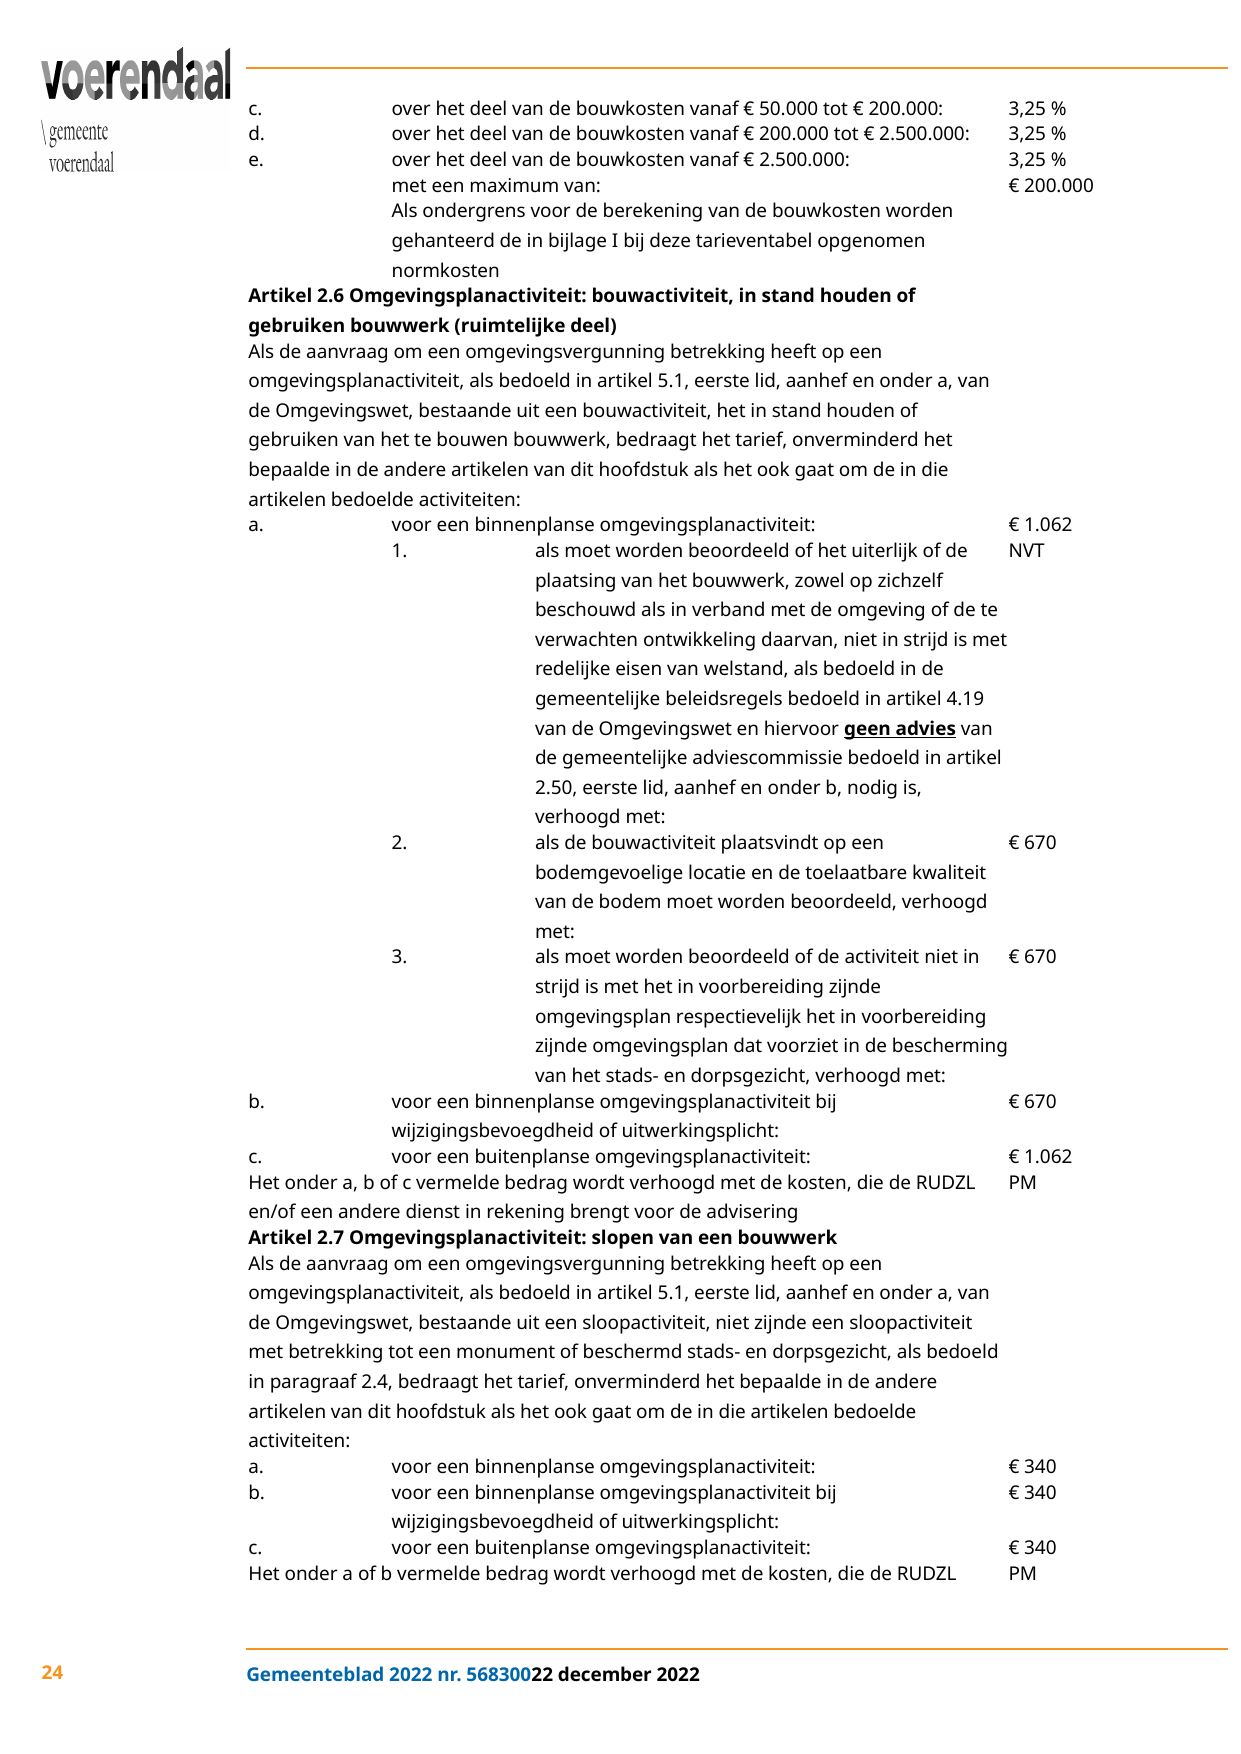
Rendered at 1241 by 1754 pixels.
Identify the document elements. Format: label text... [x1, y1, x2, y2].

table_cell [248, 198, 391, 283]
table_cell Het onder a of b vermelde bedrag wordt verhoogd met de kosten, die de RUDZL [248, 1560, 1008, 1586]
table_cell 3,25 % [1008, 95, 1152, 121]
table_cell Artikel 2.7 Omgevingsplanactiviteit: slopen van een bouwwerk [248, 1224, 1008, 1250]
table_cell b. [248, 1088, 391, 1143]
table_cell [248, 537, 391, 829]
table_cell [1008, 338, 1152, 512]
table_cell [248, 829, 391, 944]
table_cell over het deel van de bouwkosten vanaf € 200.000 tot € 2.500.000: [391, 121, 1008, 146]
table_cell voor een buitenplanse omgevingsplanactiviteit: [391, 1143, 1008, 1169]
table_cell d. [248, 121, 391, 146]
table_cell als de bouwactiviteit plaatsvindt op een bodemgevoelige locatie en de toelaatbare kwaliteit van de bodem moet worden beoordeeld, verhoogd met: [535, 829, 1008, 944]
table_cell over het deel van de bouwkosten vanaf € 50.000 tot € 200.000: [391, 95, 1008, 121]
picture [41, 47, 231, 172]
table_cell c. [248, 1534, 391, 1560]
table_cell a. [248, 1453, 391, 1479]
table_cell € 340 [1008, 1479, 1152, 1534]
table_cell [248, 172, 391, 198]
table_cell [1008, 283, 1152, 338]
table_cell voor een binnenplanse omgevingsplanactiviteit: [391, 512, 1008, 537]
table_cell Als ondergrens voor de berekening van de bouwkosten worden gehanteerd de in bijlage I bij deze tarieventabel opgenomen normkosten [391, 198, 1008, 283]
table_cell b. [248, 1479, 391, 1534]
table_cell NVT [1008, 537, 1152, 829]
table_cell Artikel 2.6 Omgevingsplanactiviteit: bouwactiviteit, in stand houden of gebruiken bouwwerk (ruimtelijke deel) [248, 283, 1008, 338]
table_cell [1008, 1224, 1152, 1250]
table_cell c. [248, 95, 391, 121]
table_cell Als de aanvraag om een omgevingsvergunning betrekking heeft op een omgevingsplanactiviteit, als bedoeld in artikel 5.1, eerste lid, aanhef en onder a, van de Omgevingswet, bestaande uit een bouwactiviteit, het in stand houden of gebruiken van het te bouwen bouwwerk, bedraagt het tarief, onverminderd het bepaalde in de andere artikelen van dit hoofdstuk als het ook gaat om de in die artikelen bedoelde activiteiten: [248, 338, 1008, 512]
table_cell € 1.062 [1008, 1143, 1152, 1169]
table_cell a. [248, 512, 391, 537]
table_cell c. [248, 1143, 391, 1169]
table_cell over het deel van de bouwkosten vanaf € 2.500.000: [391, 146, 1008, 172]
table_cell 2. [391, 829, 535, 944]
table_cell voor een binnenplanse omgevingsplanactiviteit bij wijzigingsbevoegdheid of uitwerkingsplicht: [391, 1479, 1008, 1534]
table_cell € 340 [1008, 1534, 1152, 1560]
table_cell € 670 [1008, 944, 1152, 1088]
table_cell € 340 [1008, 1453, 1152, 1479]
table_cell voor een buitenplanse omgevingsplanactiviteit: [391, 1534, 1008, 1560]
table_cell € 1.062 [1008, 512, 1152, 537]
table_cell Het onder a, b of c vermelde bedrag wordt verhoogd met de kosten, die de RUDZL en/of een andere dienst in rekening brengt voor de advisering [248, 1169, 1008, 1224]
table_cell e. [248, 146, 391, 172]
table_cell [1008, 1250, 1152, 1453]
table_cell Als de aanvraag om een omgevingsvergunning betrekking heeft op een omgevingsplanactiviteit, als bedoeld in artikel 5.1, eerste lid, aanhef en onder a, van de Omgevingswet, bestaande uit een sloopactiviteit, niet zijnde een sloopactiviteit met betrekking tot een monument of beschermd stads- en dorpsgezicht, als bedoeld in paragraaf 2.4, bedraagt het tarief, onverminderd het bepaalde in de andere artikelen van dit hoofdstuk als het ook gaat om de in die artikelen bedoelde activiteiten: [248, 1250, 1008, 1453]
table_cell [248, 944, 391, 1088]
table_cell € 200.000 [1008, 172, 1152, 198]
table_cell € 670 [1008, 829, 1152, 944]
table_cell [1008, 198, 1152, 283]
table_cell met een maximum van: [391, 172, 1008, 198]
table_cell PM [1008, 1169, 1152, 1224]
table_cell 1. [391, 537, 535, 829]
table_cell voor een binnenplanse omgevingsplanactiviteit bij wijzigingsbevoegdheid of uitwerkingsplicht: [391, 1088, 1008, 1143]
table_cell 3,25 % [1008, 146, 1152, 172]
table_cell 3,25 % [1008, 121, 1152, 146]
table_cell voor een binnenplanse omgevingsplanactiviteit: [391, 1453, 1008, 1479]
table_cell 3. [391, 944, 535, 1088]
table_cell als moet worden beoordeeld of de activiteit niet in strijd is met het in voorbereiding zijnde omgevingsplan respectievelijk het in voorbereiding zijnde omgevingsplan dat voorziet in de bescherming van het stads- en dorpsgezicht, verhoogd met: [535, 944, 1008, 1088]
table_cell € 670 [1008, 1088, 1152, 1143]
table_cell PM [1008, 1560, 1152, 1586]
table_cell als moet worden beoordeeld of het uiterlijk of de plaatsing van het bouwwerk, zowel op zichzelf beschouwd als in verband met de omgeving of de te verwachten ontwikkeling daarvan, niet in strijd is met redelijke eisen van welstand, als bedoeld in de gemeentelijke beleidsregels bedoeld in artikel 4.19 van de Omgevingswet en hiervoor geen advies van de gemeentelijke adviescommissie bedoeld in artikel 2.50, eerste lid, aanhef en onder b, nodig is, verhoogd met: [535, 537, 1008, 829]
